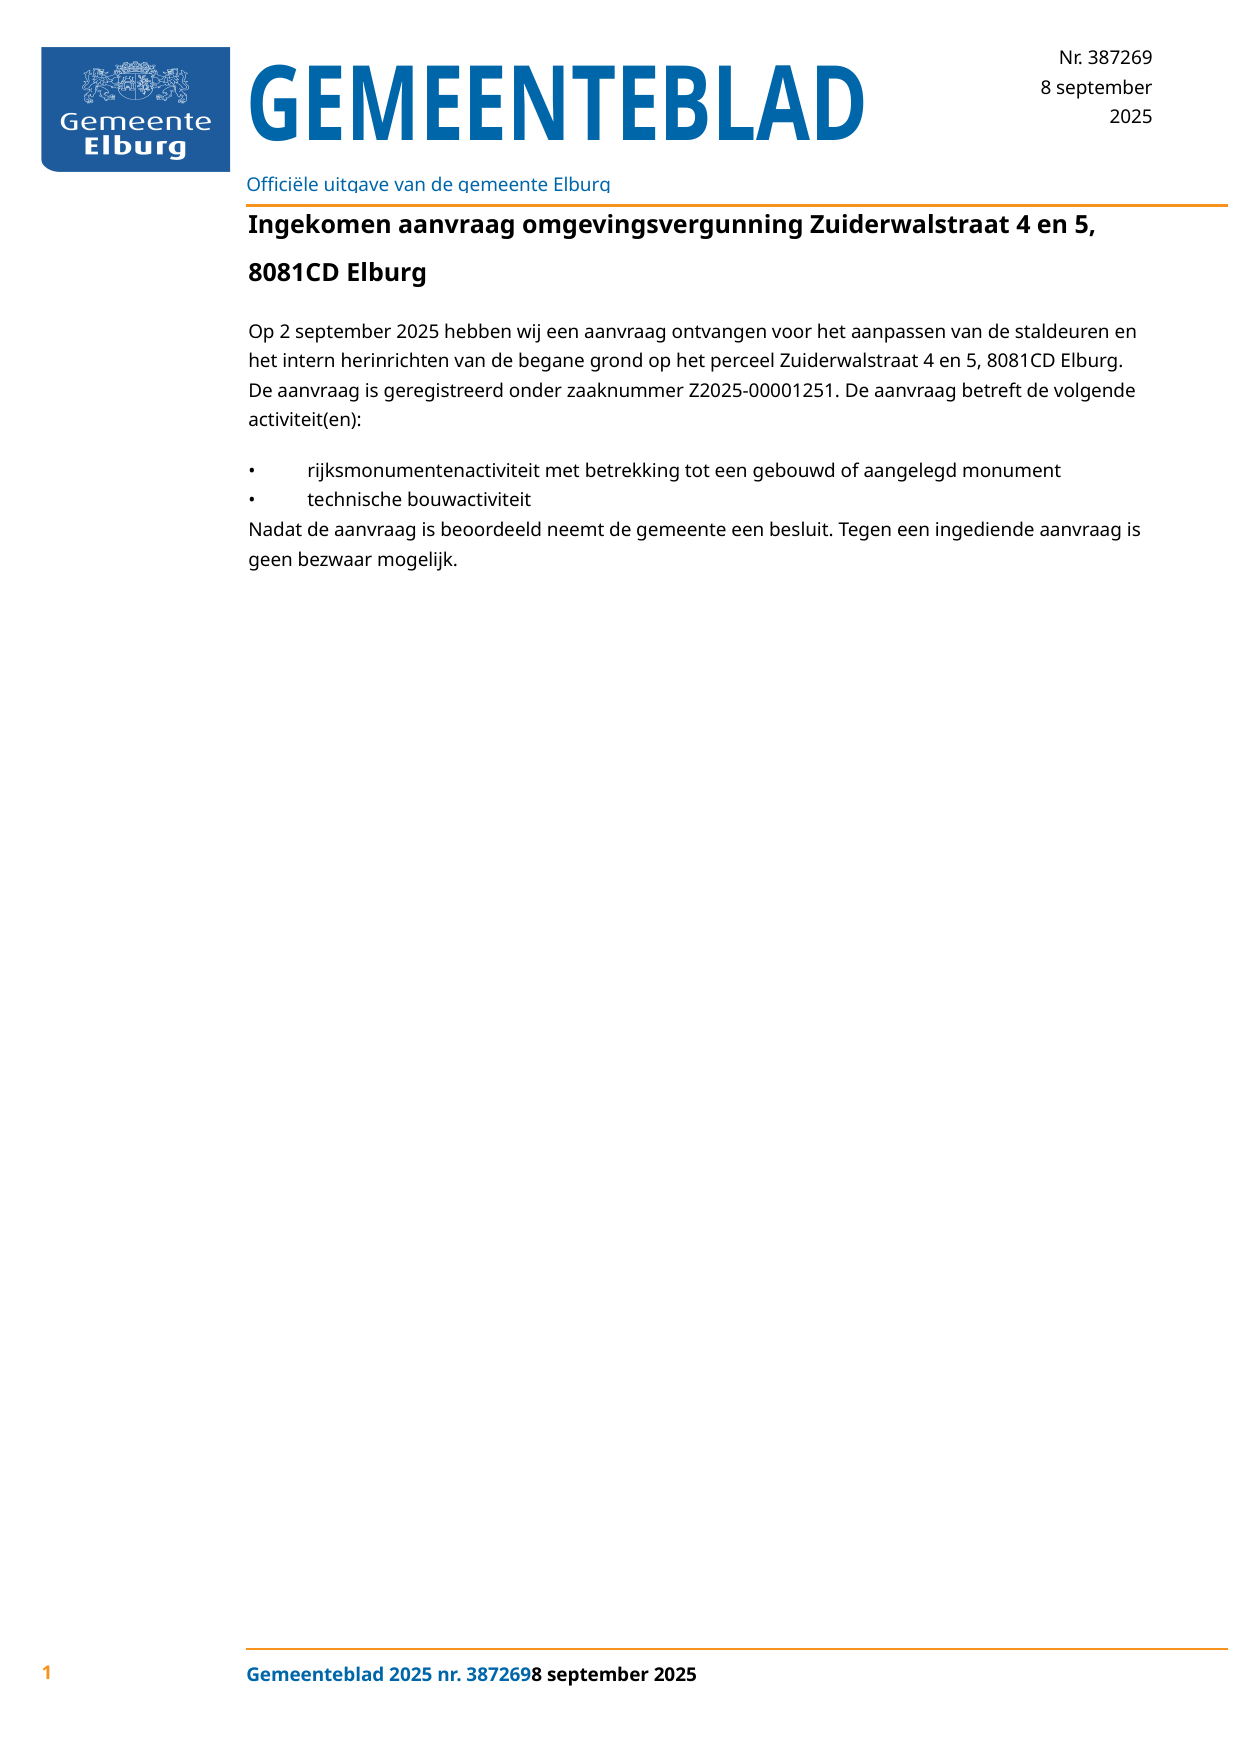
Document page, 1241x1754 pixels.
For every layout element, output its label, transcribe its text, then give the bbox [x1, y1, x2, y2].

list technische bouwactiviteit [248, 487, 1152, 512]
text Ingekomen aanvraag omgevingsvergunning Zuiderwalstraat 4 en 5, 8081CD Elburg [248, 207, 1152, 288]
list rijksmonumentenactiviteit met betrekking tot een gebouwd of aangelegd monument [248, 457, 1152, 483]
picture [41, 47, 231, 172]
text Nadat de aanvraag is beoordeeld neemt de gemeente een besluit. Tegen een ingediende aanvraag is geen bezwaar mogelijk. [248, 516, 1152, 572]
text Op 2 september 2025 hebben wij een aanvraag ontvangen voor het aanpassen van de staldeuren en het intern herinrichten van de begane grond op het perceel Zuiderwalstraat 4 en 5, 8081CD Elburg. De aanvraag is geregistreerd onder zaaknummer Z2025-00001251. De aanvraag betreft de volgende activiteit(en): [248, 318, 1152, 432]
